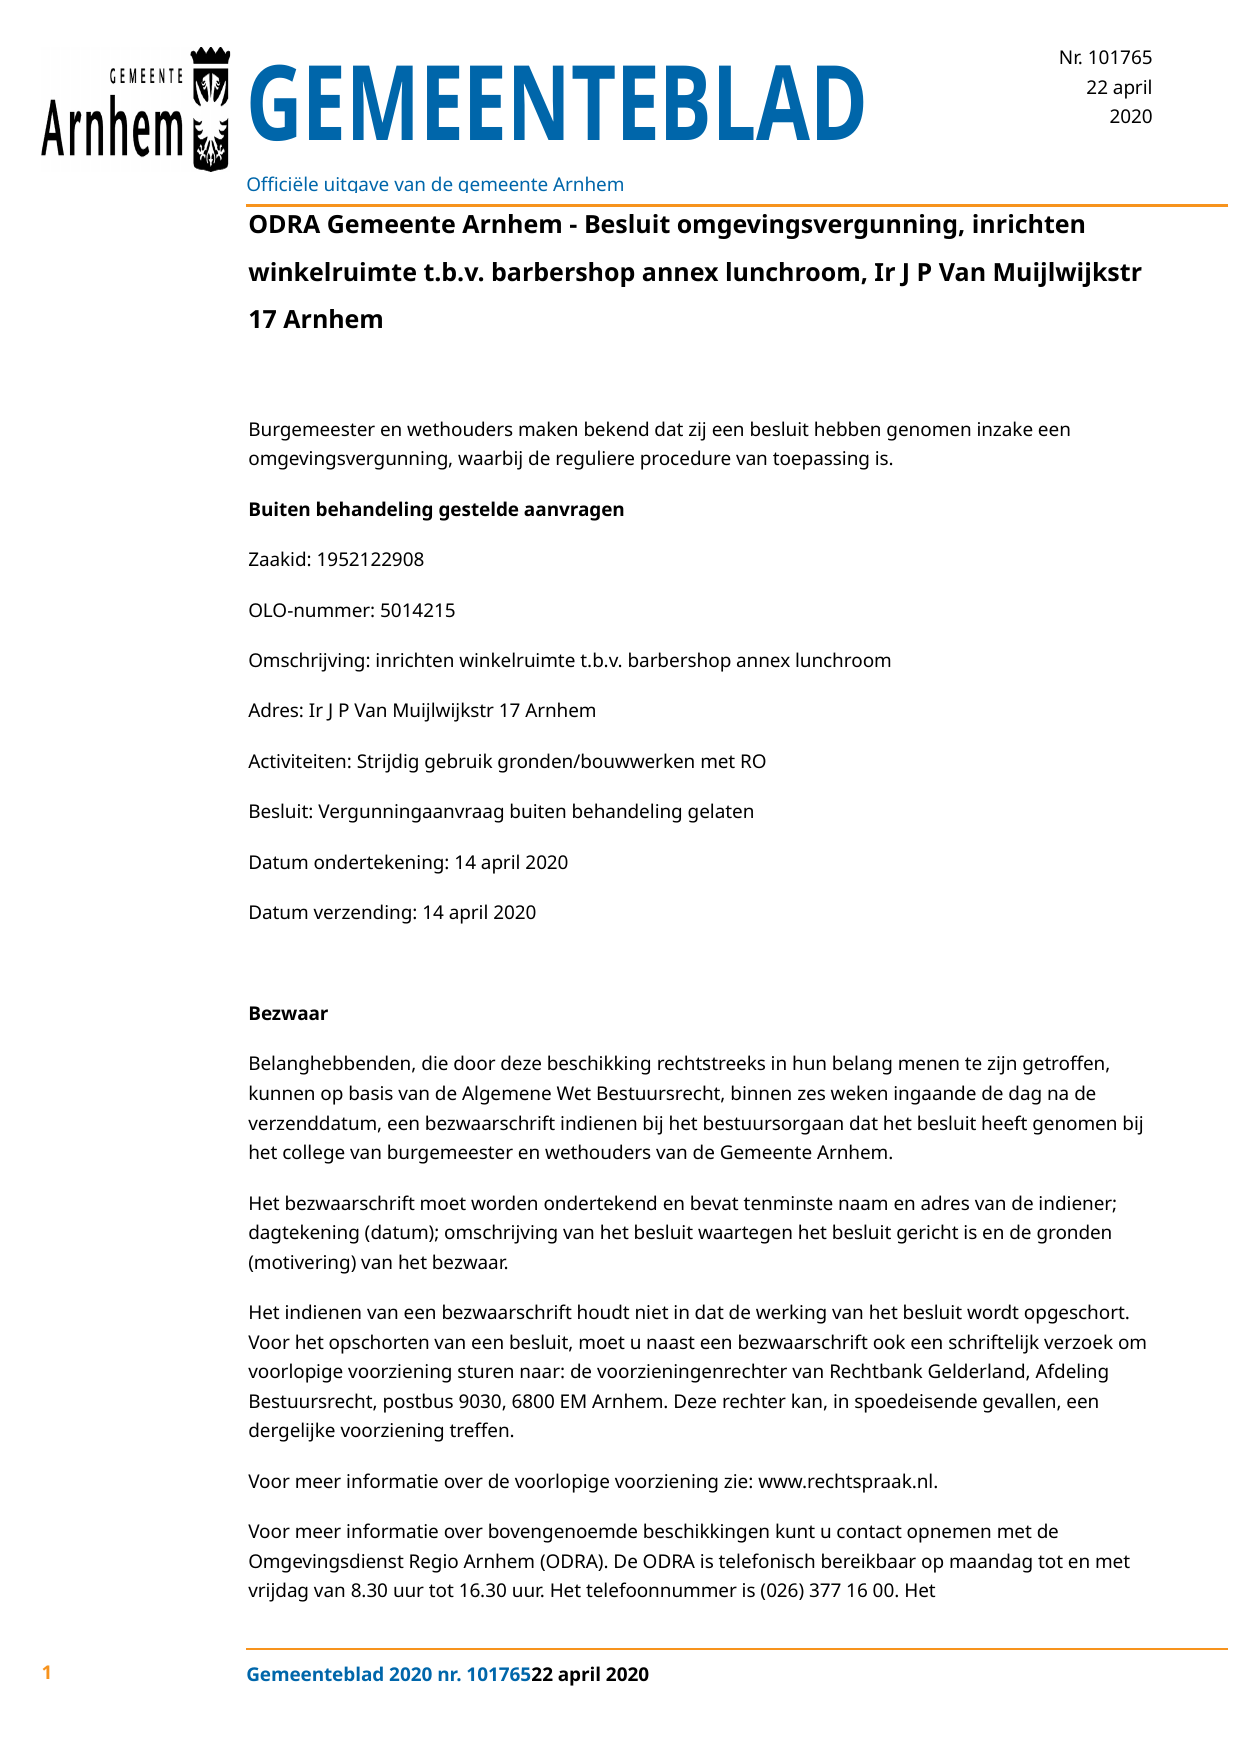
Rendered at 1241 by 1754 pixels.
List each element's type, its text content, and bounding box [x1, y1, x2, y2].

text OLO-nummer: 5014215 [248, 597, 1152, 622]
text Datum verzending: 14 april 2020 [248, 899, 1152, 925]
text Adres: Ir J P Van Muijlwijkstr 17 Arnhem [248, 698, 1152, 723]
text Omschrijving: inrichten winkelruimte t.b.v. barbershop annex lunchroom [248, 647, 1152, 673]
text Bezwaar [248, 1000, 1152, 1026]
text ODRA Gemeente Arnhem - Besluit omgevingsvergunning, inrichten winkelruimte t.b.v. barbershop annex lunchroom, Ir J P Van Muijlwijkstr 17 Arnhem [248, 207, 1152, 336]
text Activiteiten: Strijdig gebruik gronden/bouwwerken met RO [248, 748, 1152, 774]
text Het bezwaarschrift moet worden ondertekend en bevat tenminste naam en adres van de indiener; dagtekening (datum); omschrijving van het besluit waartegen het besluit gericht is en de gronden (motivering) van het bezwaar. [248, 1190, 1152, 1274]
text Besluit: Vergunningaanvraag buiten behandeling gelaten [248, 798, 1152, 824]
text Burgemeester en wethouders maken bekend dat zij een besluit hebben genomen inzake een omgevingsvergunning, waarbij de reguliere procedure van toepassing is. [248, 416, 1152, 471]
text Datum ondertekening: 14 april 2020 [248, 849, 1152, 874]
text Zaakid: 1952122908 [248, 546, 1152, 572]
text Belanghebbenden, die door deze beschikking rechtstreeks in hun belang menen te zijn getroffen, kunnen op basis van de Algemene Wet Bestuursrecht, binnen zes weken ingaande de dag na de verzenddatum, een bezwaarschrift indienen bij het bestuursorgaan dat het besluit heeft genomen bij het college van burgemeester en wethouders van de Gemeente Arnhem. [248, 1051, 1152, 1165]
text Het indienen van een bezwaarschrift houdt niet in dat de werking van het besluit wordt opgeschort. Voor het opschorten van een besluit, moet u naast een bezwaarschrift ook een schriftelijk verzoek om voorlopige voorziening sturen naar: de voorzieningenrechter van Rechtbank Gelderland, Afdeling Bestuursrecht, postbus 9030, 6800 EM Arnhem. Deze rechter kan, in spoedeisende gevallen, een dergelijke voorziening treffen. [248, 1299, 1152, 1443]
text Buiten behandeling gestelde aanvragen [248, 496, 1152, 522]
text Voor meer informatie over bovengenoemde beschikkingen kunt u contact opnemen met de Omgevingsdienst Regio Arnhem (ODRA). De ODRA is telefonisch bereikbaar op maandag tot en met vrijdag van 8.30 uur tot 16.30 uur. Het telefoonnummer is (026) 377 16 00. Het [248, 1518, 1152, 1603]
picture [41, 47, 231, 172]
text Voor meer informatie over de voorlopige voorziening zie: www.rechtspraak.nl. [248, 1468, 1152, 1494]
